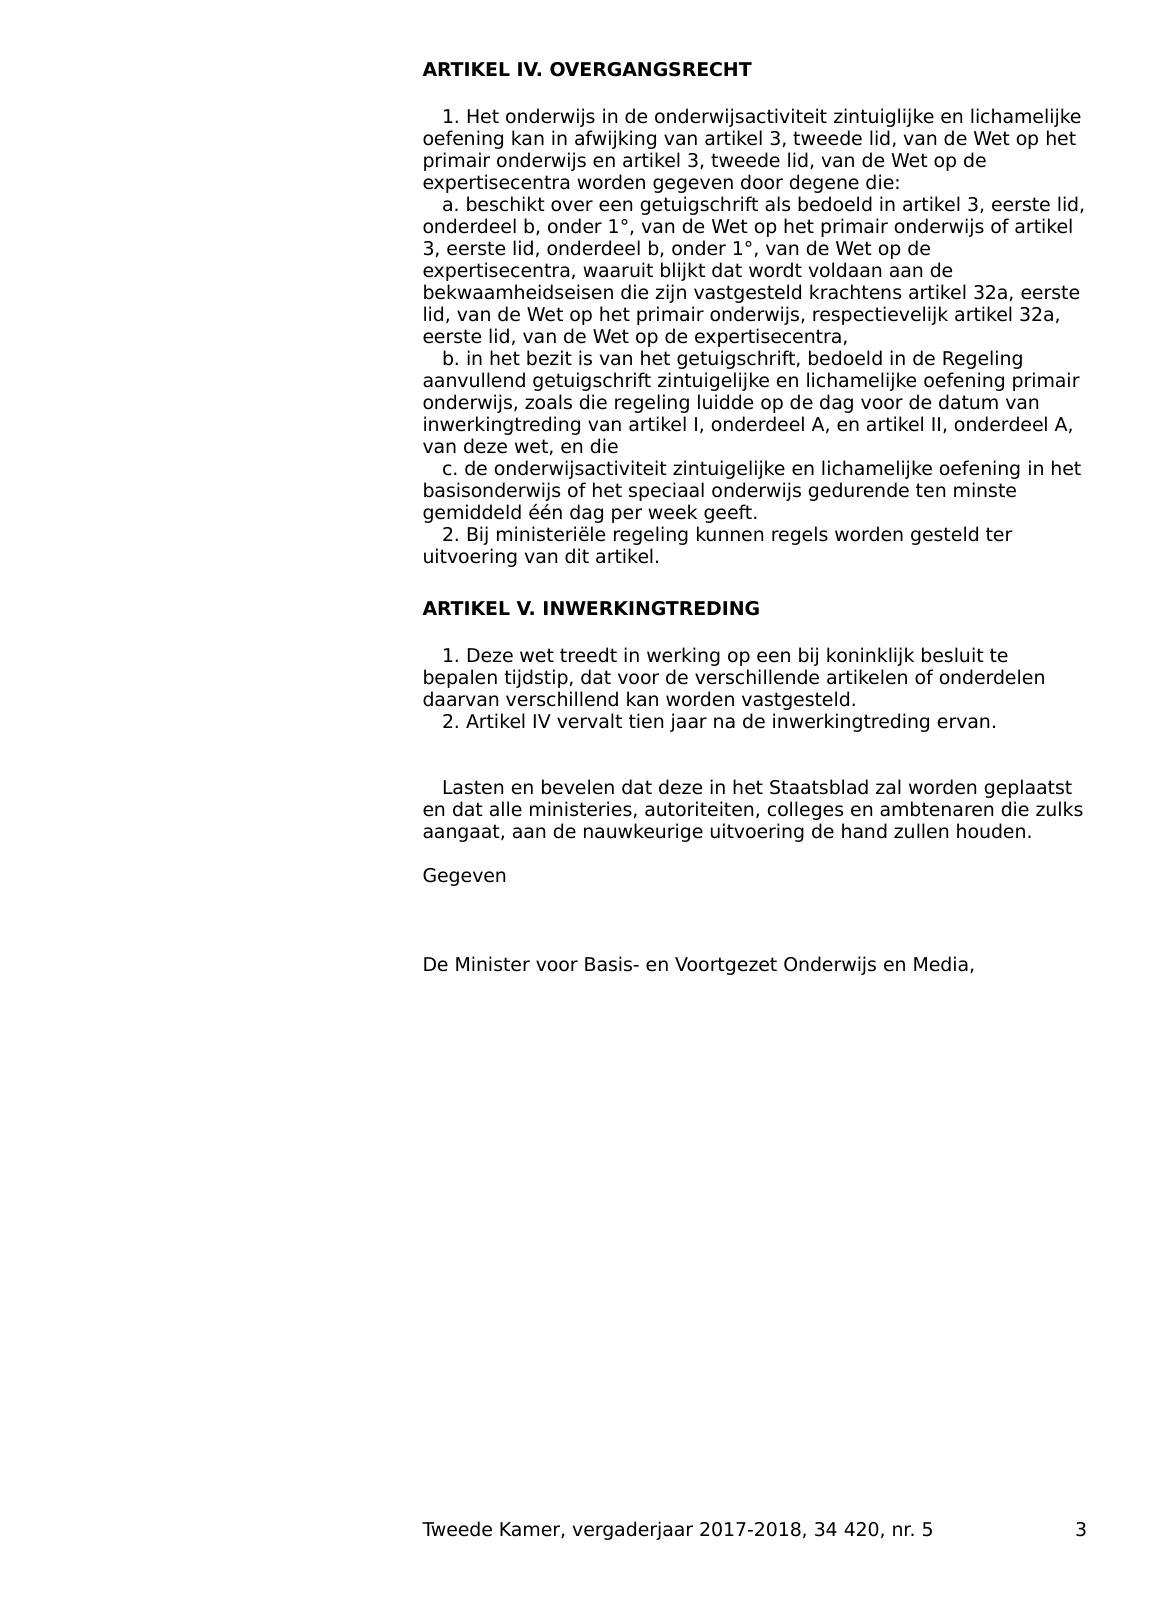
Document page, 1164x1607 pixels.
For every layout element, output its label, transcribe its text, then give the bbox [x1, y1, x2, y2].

text De Minister voor Basis- en Voortgezet Onderwijs en Media, [422, 953, 1087, 976]
text Gegeven [422, 865, 1087, 887]
text c. de onderwijsactiviteit zintuigelijke en lichamelijke oefening in het basisonderwijs of het speciaal onderwijs gedurende ten minste gemiddeld één dag per week geeft. [422, 458, 1087, 524]
text 1. Het onderwijs in de onderwijsactiviteit zintuiglijke en lichamelijke oefening kan in afwijking van artikel 3, tweede lid, van de Wet op het primair onderwijs en artikel 3, tweede lid, van de Wet op de expertisecentra worden gegeven door degene die: [422, 106, 1087, 194]
text 2. Artikel IV vervalt tien jaar na de inwerkingtreding ervan. [422, 711, 1087, 732]
text 1. Deze wet treedt in werking op een bij koninklijk besluit te bepalen tijdstip, dat voor de verschillende artikelen of onderdelen daarvan verschillend kan worden vastgesteld. [422, 644, 1087, 711]
text a. beschikt over een getuigschrift als bedoeld in artikel 3, eerste lid, onderdeel b, onder 1°, van de Wet op het primair onderwijs of artikel 3, eerste lid, onderdeel b, onder 1°, van de Wet op de expertisecentra, waaruit blijkt dat wordt voldaan aan de bekwaamheidseisen die zijn vastgesteld krachtens artikel 32a, eerste lid, van de Wet op het primair onderwijs, respectievelijk artikel 32a, eerste lid, van de Wet op de expertisecentra, [422, 194, 1087, 348]
text Lasten en bevelen dat deze in het Staatsblad zal worden geplaatst en dat alle ministeries, autoriteiten, colleges en ambtenaren die zulks aangaat, aan de nauwkeurige uitvoering de hand zullen houden. [422, 777, 1087, 843]
subtitle ARTIKEL IV. OVERGANGSRECHT [422, 59, 1087, 81]
subtitle ARTIKEL V. INWERKINGTREDING [422, 598, 1087, 619]
text 2. Bij ministeriële regeling kunnen regels worden gesteld ter uitvoering van dit artikel. [422, 524, 1087, 568]
text b. in het bezit is van het getuigschrift, bedoeld in de Regeling aanvullend getuigschrift zintuigelijke en lichamelijke oefening primair onderwijs, zoals die regeling luidde op de dag voor de datum van inwerkingtreding van artikel I, onderdeel A, en artikel II, onderdeel A, van deze wet, en die [422, 348, 1087, 458]
